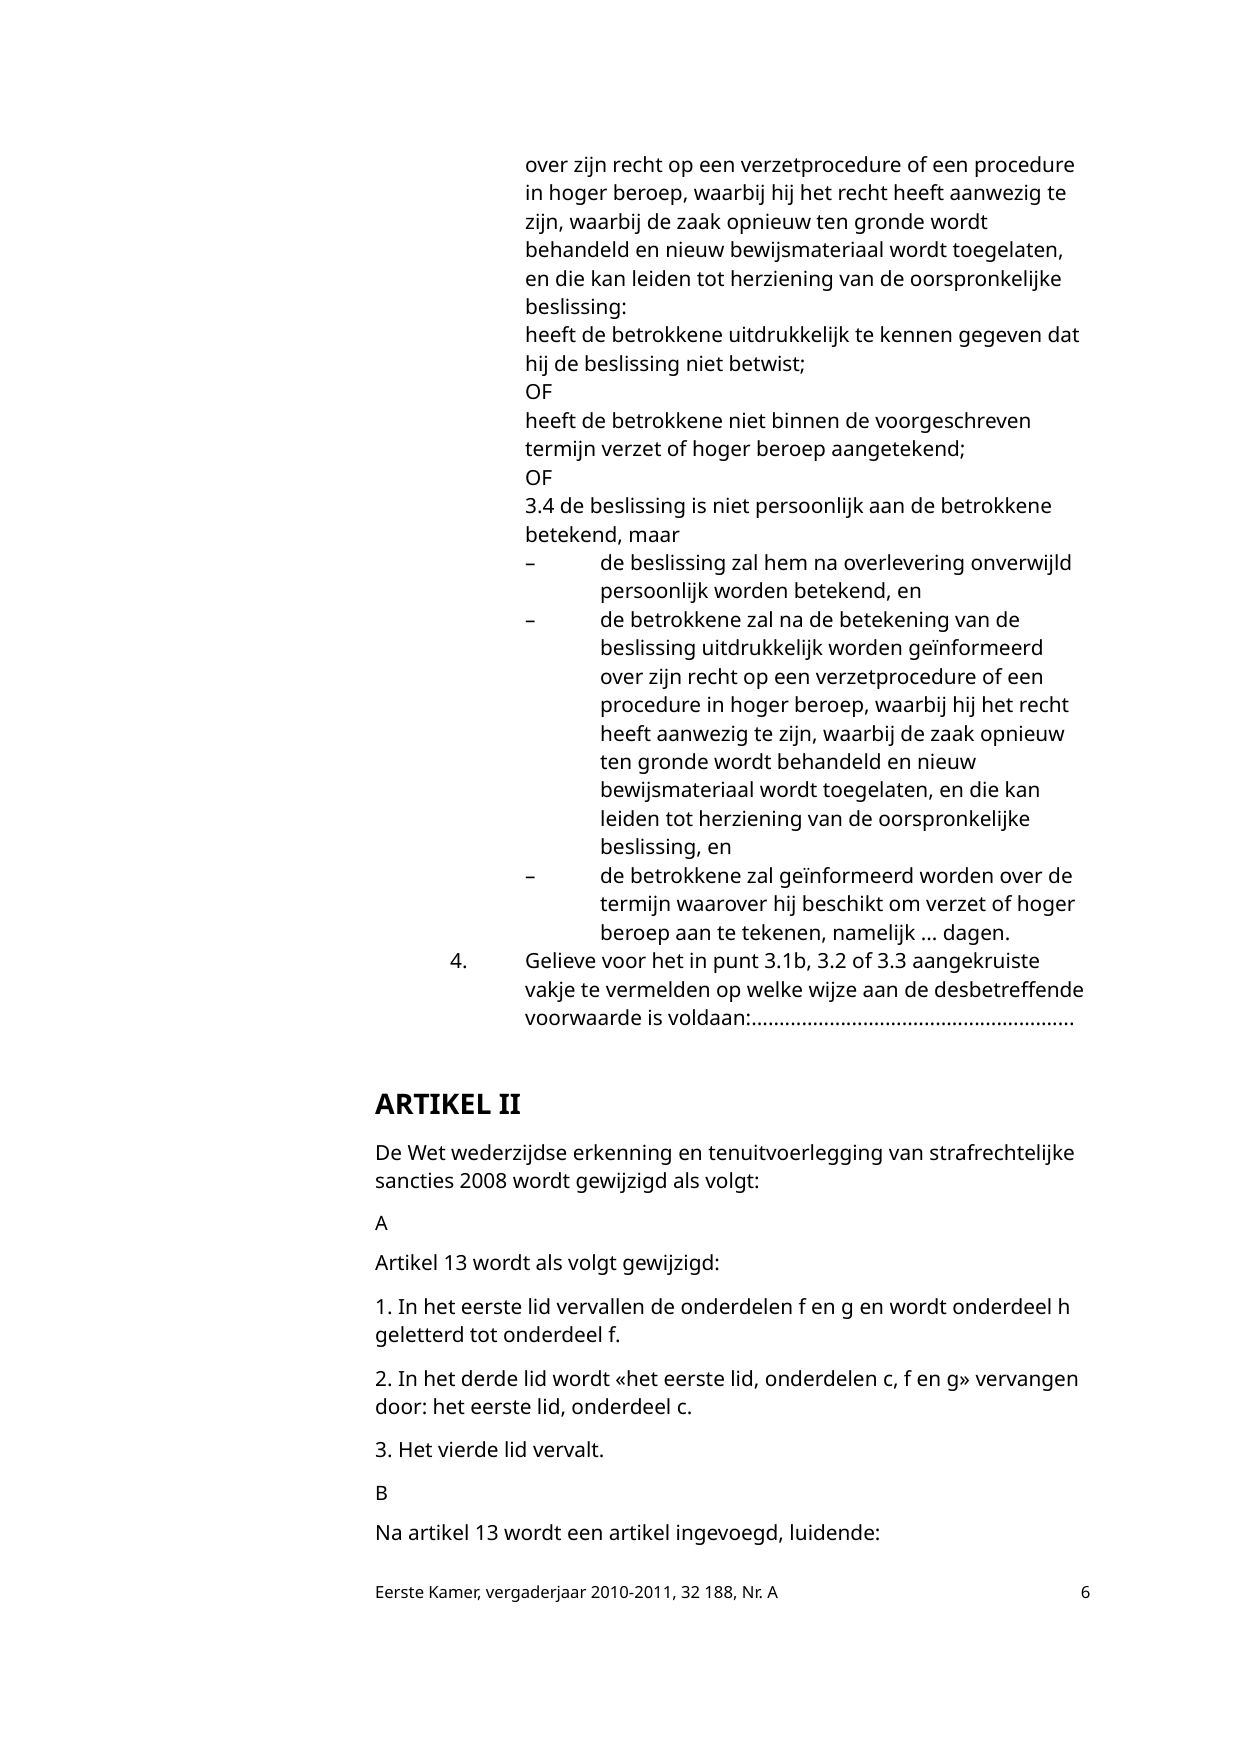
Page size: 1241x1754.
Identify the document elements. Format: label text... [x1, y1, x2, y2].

list Gelieve voor het in punt 3.1b, 3.2 of 3.3 aangekruiste vakje te vermelden op welke wijze aan de desbetreffende voorwaarde is voldaan:.......................................................... [450, 946, 1090, 1032]
list de betrokkene zal na de betekening van de beslissing uitdrukkelijk worden geïnformeerd over zijn recht op een verzetprocedure of een procedure in hoger beroep, waarbij hij het recht heeft aanwezig te zijn, waarbij de zaak opnieuw ten gronde wordt behandeld en nieuw bewijsmateriaal wordt toegelaten, en die kan leiden tot herziening van de oorspronkelijke beslissing, en [525, 605, 1090, 861]
text B [375, 1479, 1090, 1506]
text 3. Het vierde lid vervalt. [375, 1436, 1090, 1464]
list heeft de betrokkene niet binnen de voorgeschreven termijn verzet of hoger beroep aangetekend; [450, 406, 1090, 463]
list de beslissing zal hem na overlevering onverwijld persoonlijk worden betekend, en [525, 548, 1090, 605]
list de betrokkene zal geïnformeerd worden over de termijn waarover hij beschikt om verzet of hoger beroep aan te tekenen, namelijk ... dagen. [525, 861, 1090, 946]
subtitle ARTIKEL II [375, 1084, 1090, 1123]
text 1. In het eerste lid vervallen de onderdelen f en g en wordt onderdeel h geletterd tot onderdeel f. [375, 1292, 1090, 1349]
text A [375, 1209, 1090, 1237]
text Artikel 13 wordt als volgt gewijzigd: [375, 1248, 1090, 1277]
list heeft de betrokkene uitdrukkelijk te kennen gegeven dat hij de beslissing niet betwist; [450, 321, 1090, 377]
text Na artikel 13 wordt een artikel ingevoegd, luidende: [375, 1518, 1090, 1546]
list OF [450, 377, 1090, 406]
text 2. In het derde lid wordt «het eerste lid, onderdelen c, f en g» vervangen door: het eerste lid, onderdeel c. [375, 1364, 1090, 1421]
text De Wet wederzijdse erkenning en tenuitvoerlegging van strafrechtelijke sancties 2008 wordt gewijzigd als volgt: [375, 1138, 1090, 1194]
list OF [450, 463, 1090, 491]
list 3.4 de beslissing is niet persoonlijk aan de betrokkene betekend, maar [450, 491, 1090, 548]
list over zijn recht op een verzetprocedure of een procedure in hoger beroep, waarbij hij het recht heeft aanwezig te zijn, waarbij de zaak opnieuw ten gronde wordt behandeld en nieuw bewijsmateriaal wordt toegelaten, en die kan leiden tot herziening van de oorspronkelijke beslissing: [450, 150, 1090, 321]
